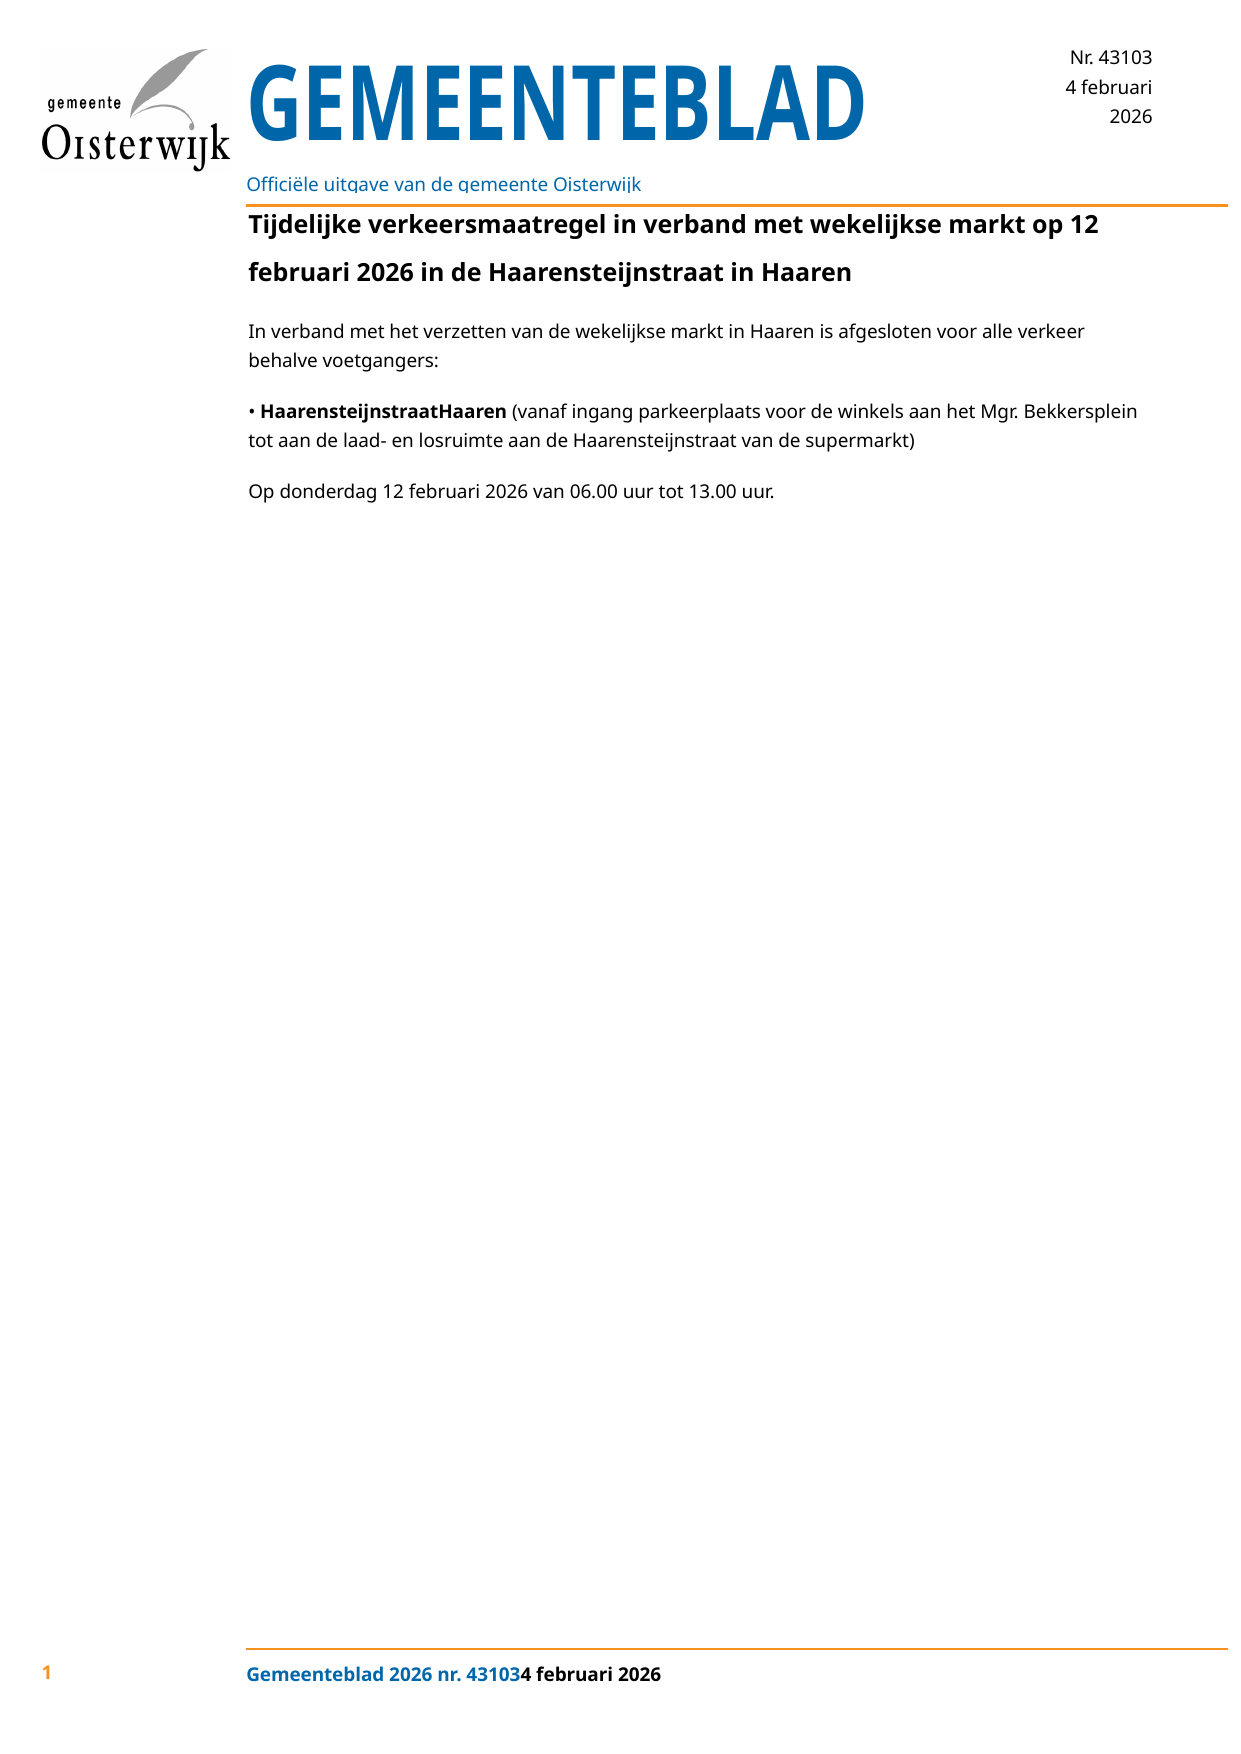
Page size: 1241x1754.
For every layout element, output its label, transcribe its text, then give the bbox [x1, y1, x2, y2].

text Op donderdag 12 februari 2026 van 06.00 uur tot 13.00 uur. [248, 478, 1152, 504]
picture [41, 47, 231, 172]
text Tijdelijke verkeersmaatregel in verband met wekelijkse markt op 12 februari 2026 in de Haarensteijnstraat in Haaren [248, 207, 1152, 288]
text In verband met het verzetten van de wekelijkse markt in Haaren is afgesloten voor alle verkeer behalve voetgangers: [248, 318, 1152, 373]
text • HaarensteijnstraatHaaren (vanaf ingang parkeerplaats voor de winkels aan het Mgr. Bekkersplein tot aan de laad- en losruimte aan de Haarensteijnstraat van de supermarkt) [248, 398, 1152, 453]
